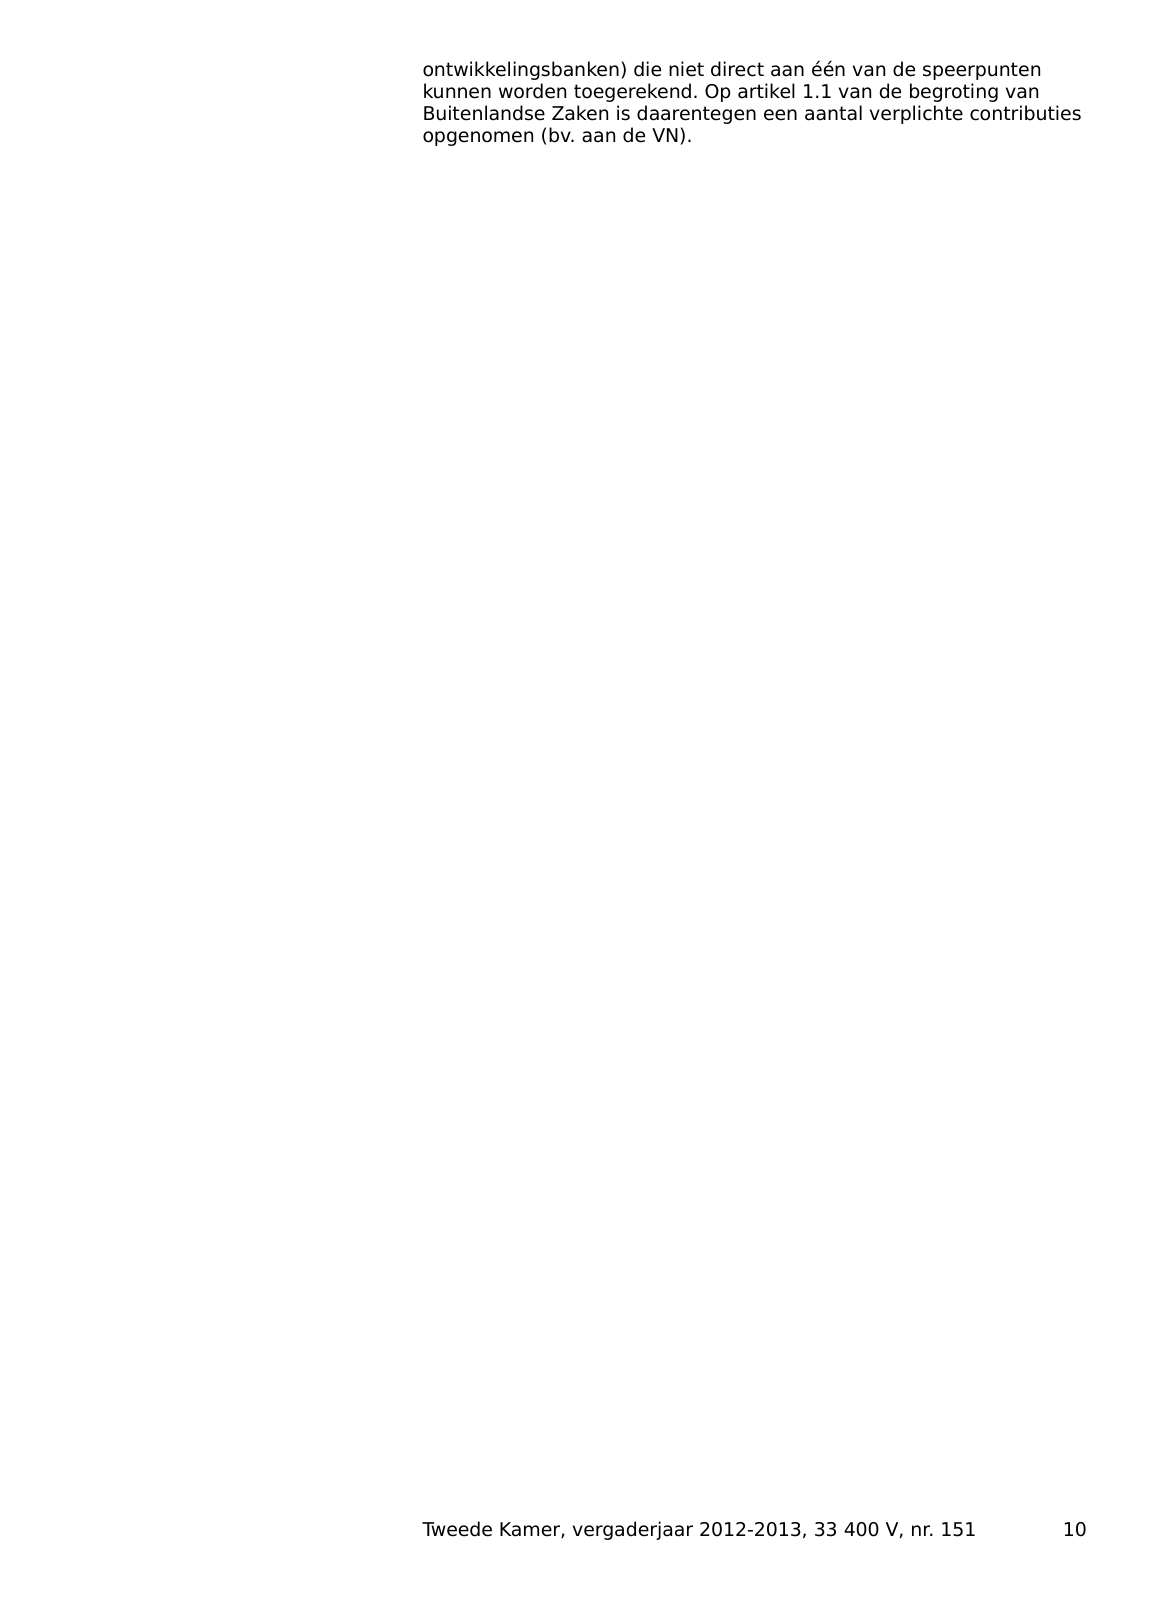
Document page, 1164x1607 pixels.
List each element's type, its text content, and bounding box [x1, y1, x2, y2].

text ontwikkelingsbanken) die niet direct aan één van de speerpunten kunnen worden toegerekend. Op artikel 1.1 van de begroting van Buitenlandse Zaken is daarentegen een aantal verplichte contributies opgenomen (bv. aan de VN). [422, 59, 1087, 147]
